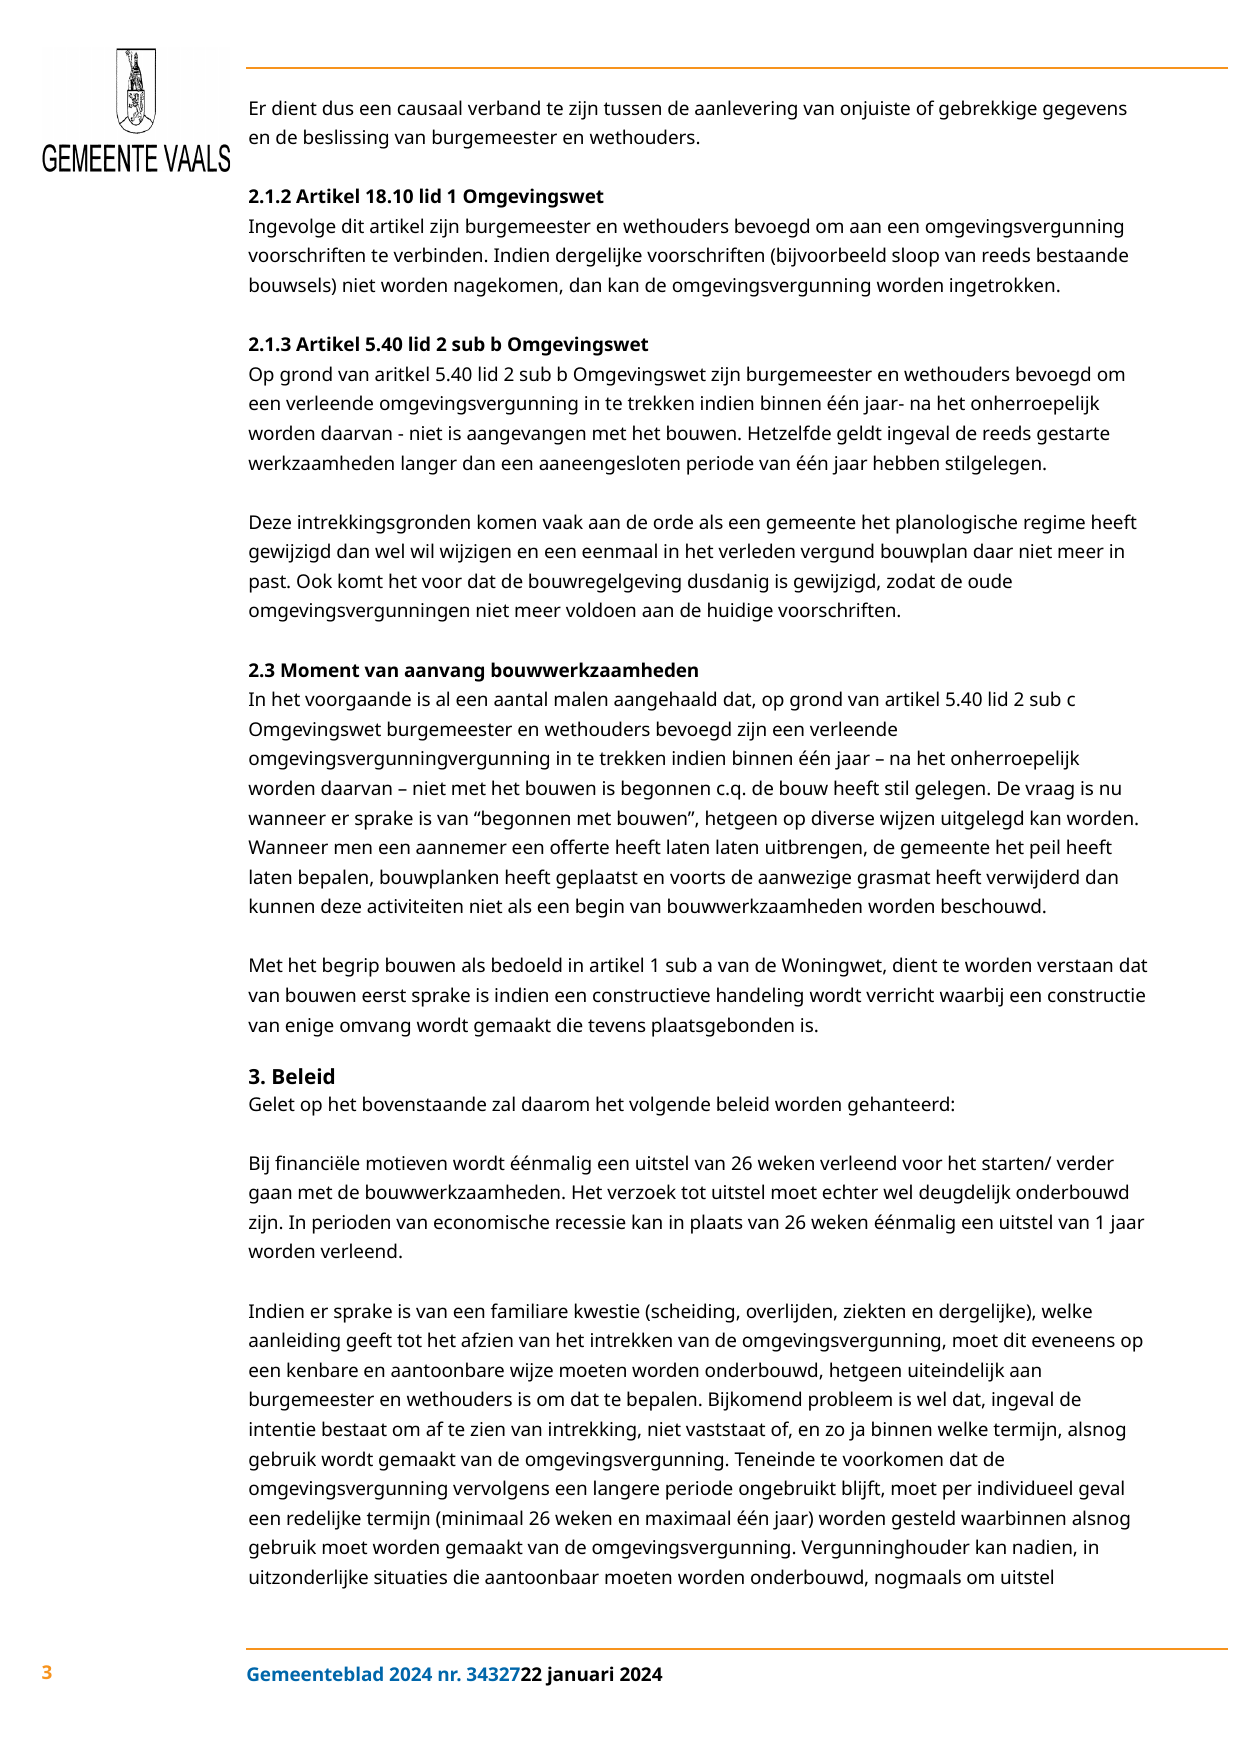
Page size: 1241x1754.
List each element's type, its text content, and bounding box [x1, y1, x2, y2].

text Met het begrip bouwen als bedoeld in artikel 1 sub a van de Woningwet, dient te worden verstaan dat van bouwen eerst sprake is indien een constructieve handeling wordt verricht waarbij een constructie van enige omvang wordt gemaakt die tevens plaatsgebonden is. [248, 953, 1152, 1038]
text In het voorgaande is al een aantal malen aangehaald dat, op grond van artikel 5.40 lid 2 sub c Omgevingswet burgemeester en wethouders bevoegd zijn een verleende omgevingsvergunningvergunning in te trekken indien binnen één jaar – na het onherroepelijk worden daarvan – niet met het bouwen is begonnen c.q. de bouw heeft stil gelegen. De vraag is nu wanneer er sprake is van “begonnen met bouwen”, hetgeen op diverse wijzen uitgelegd kan worden. Wanneer men een aannemer een offerte heeft laten laten uitbrengen, de gemeente het peil heeft laten bepalen, bouwplanken heeft geplaatst en voorts de aanwezige grasmat heeft verwijderd dan kunnen deze activiteiten niet als een begin van bouwwerkzaamheden worden beschouwd. [248, 686, 1152, 919]
text Ingevolge dit artikel zijn burgemeester en wethouders bevoegd om aan een omgevingsvergunning voorschriften te verbinden. Indien dergelijke voorschriften (bijvoorbeeld sloop van reeds bestaande bouwsels) niet worden nagekomen, dan kan de omgevingsvergunning worden ingetrokken. [248, 213, 1152, 298]
text 2.1.3 Artikel 5.40 lid 2 sub b Omgevingswet [248, 331, 1152, 357]
text Deze intrekkingsgronden komen vaak aan de orde als een gemeente het planologische regime heeft gewijzigd dan wel wil wijzigen en een eenmaal in het verleden vergund bouwplan daar niet meer in past. Ook komt het voor dat de bouwregelgeving dusdanig is gewijzigd, zodat de oude omgevingsvergunningen niet meer voldoen aan de huidige voorschriften. [248, 509, 1152, 623]
text Bij financiële motieven wordt éénmalig een uitstel van 26 weken verleend voor het starten/ verder gaan met de bouwwerkzaamheden. Het verzoek tot uitstel moet echter wel deugdelijk onderbouwd zijn. In perioden van economische recessie kan in plaats van 26 weken éénmalig een uitstel van 1 jaar worden verleend. [248, 1150, 1152, 1264]
text Op grond van aritkel 5.40 lid 2 sub b Omgevingswet zijn burgemeester en wethouders bevoegd om een verleende omgevingsvergunning in te trekken indien binnen één jaar- na het onherroepelijk worden daarvan - niet is aangevangen met het bouwen. Hetzelfde geldt ingeval de reeds gestarte werkzaamheden langer dan een aaneengesloten periode van één jaar hebben stilgelegen. [248, 361, 1152, 476]
text Er dient dus een causaal verband te zijn tussen de aanlevering van onjuiste of gebrekkige gegevens en de beslissing van burgemeester en wethouders. [248, 95, 1152, 150]
text 3. Beleid [248, 1062, 1152, 1091]
text 2.1.2 Artikel 18.10 lid 1 Omgevingswet [248, 183, 1152, 209]
text Gelet op het bovenstaande zal daarom het volgende beleid worden gehanteerd: [248, 1091, 1152, 1116]
picture [41, 47, 231, 172]
text 2.3 Moment van aanvang bouwwerkzaamheden [248, 657, 1152, 683]
text Indien er sprake is van een familiare kwestie (scheiding, overlijden, ziekten en dergelijke), welke aanleiding geeft tot het afzien van het intrekken van de omgevingsvergunning, moet dit eveneens op een kenbare en aantoonbare wijze moeten worden onderbouwd, hetgeen uiteindelijk aan burgemeester en wethouders is om dat te bepalen. Bijkomend probleem is wel dat, ingeval de intentie bestaat om af te zien van intrekking, niet vaststaat of, en zo ja binnen welke termijn, alsnog gebruik wordt gemaakt van de omgevingsvergunning. Teneinde te voorkomen dat de omgevingsvergunning vervolgens een langere periode ongebruikt blijft, moet per individueel geval een redelijke termijn (minimaal 26 weken en maximaal één jaar) worden gesteld waarbinnen alsnog gebruik moet worden gemaakt van de omgevingsvergunning. Vergunninghouder kan nadien, in uitzonderlijke situaties die aantoonbaar moeten worden onderbouwd, nogmaals om uitstel [248, 1298, 1152, 1590]
